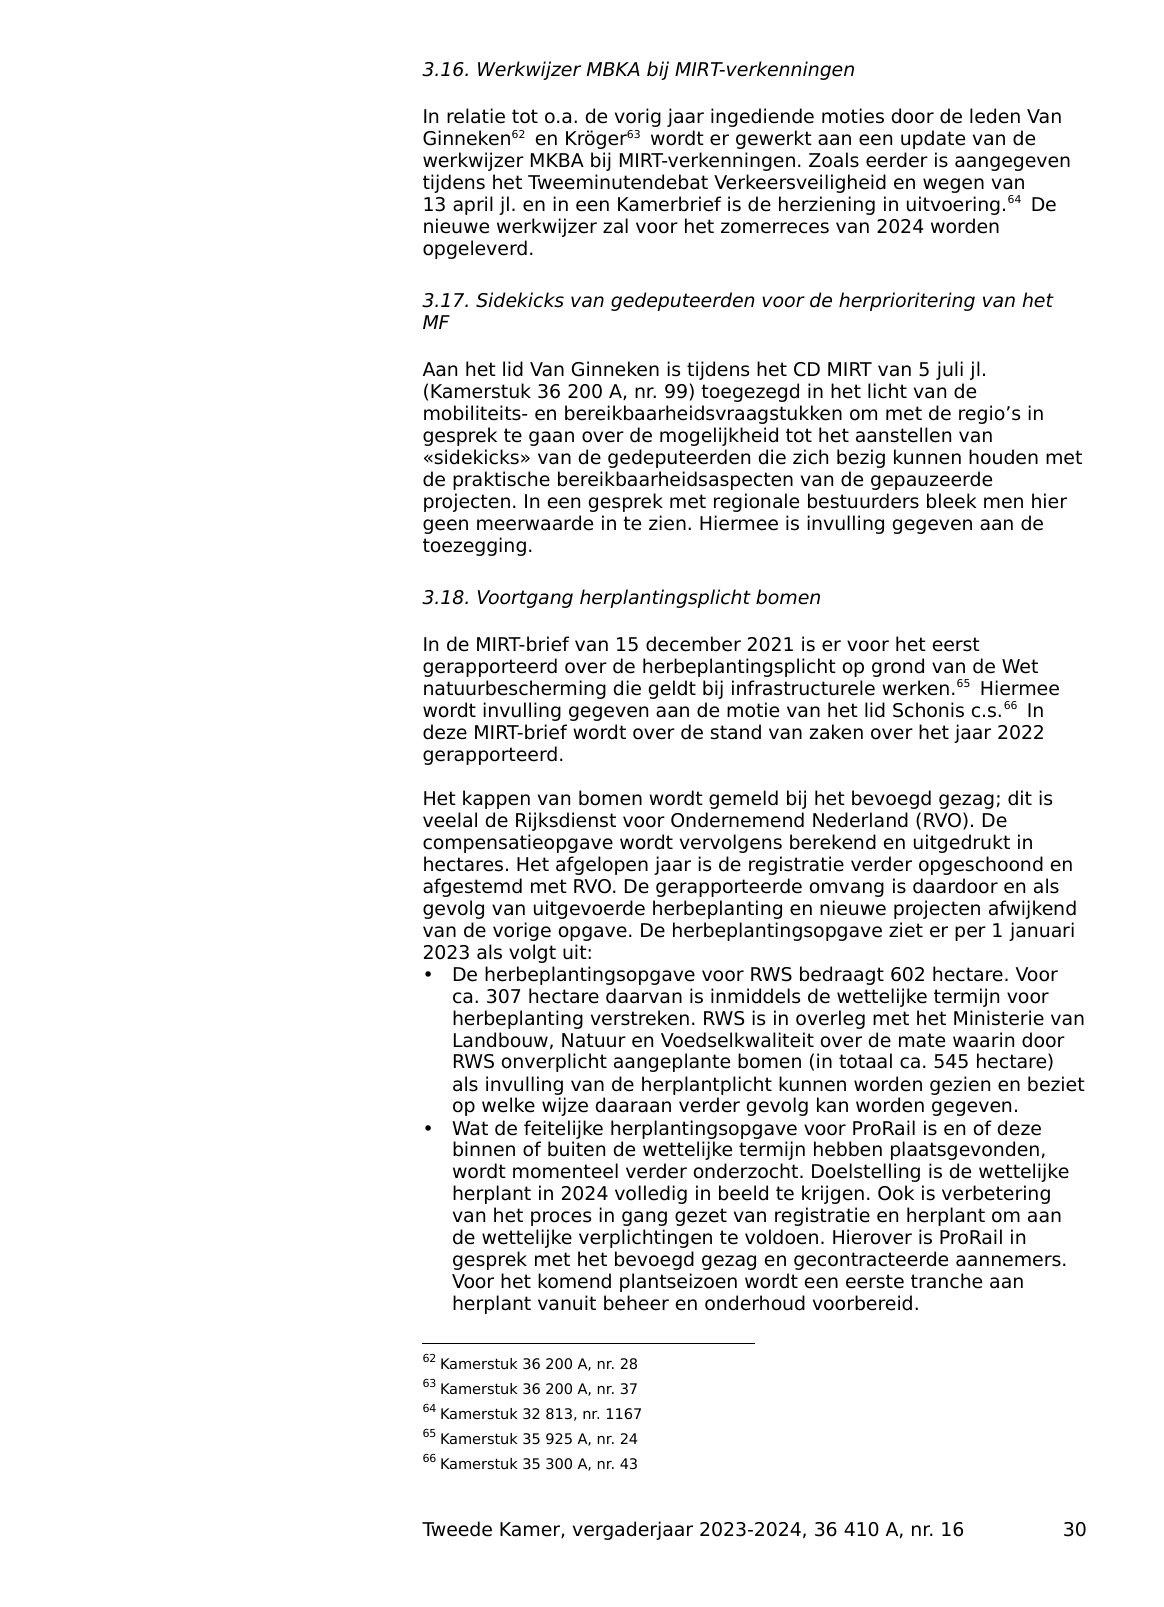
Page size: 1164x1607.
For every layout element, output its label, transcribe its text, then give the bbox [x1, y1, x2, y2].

text • Wat de feitelijke herplantingsopgave voor ProRail is en of deze binnen of buiten de wettelijke termijn hebben plaatsgevonden, wordt momenteel verder onderzocht. Doelstelling is de wettelijke herplant in 2024 volledig in beeld te krijgen. Ook is verbetering van het proces in gang gezet van registratie en herplant om aan de wettelijke verplichtingen te voldoen. Hierover is ProRail in gesprek met het bevoegd gezag en gecontracteerde aannemers. Voor het komend plantseizoen wordt een eerste tranche aan herplant vanuit beheer en onderhoud voorbereid. [422, 1117, 1087, 1315]
text Kamerstuk 35 300 A, nr. 43 [422, 1452, 1087, 1474]
text Kamerstuk 32 813, nr. 1167 [422, 1402, 1087, 1424]
subtitle 3.16. Werkwijzer MBKA bij MIRT-verkenningen [422, 59, 1087, 81]
subtitle 3.17. Sidekicks van gedeputeerden voor de herprioritering van het MF [422, 290, 1087, 334]
text Kamerstuk 35 925 A, nr. 24 [422, 1427, 1087, 1449]
text Het kappen van bomen wordt gemeld bij het bevoegd gezag; dit is veelal de Rijksdienst voor Ondernemend Nederland (RVO). De compensatieopgave wordt vervolgens berekend en uitgedrukt in hectares. Het afgelopen jaar is de registratie verder opgeschoond en afgestemd met RVO. De gerapporteerde omvang is daardoor en als gevolg van uitgevoerde herbeplanting en nieuwe projecten afwijkend van de vorige opgave. De herbeplantingsopgave ziet er per 1 januari 2023 als volgt uit: [422, 788, 1087, 963]
text In de MIRT-brief van 15 december 2021 is er voor het eerst gerapporteerd over de herbeplantingsplicht op grond van de Wet natuurbescherming die geldt bij infrastructurele werken. Hiermee wordt invulling gegeven aan de motie van het lid Schonis c.s. In deze MIRT-brief wordt over de stand van zaken over het jaar 2022 gerapporteerd. [422, 634, 1087, 766]
text In relatie tot o.a. de vorig jaar ingediende moties door de leden Van Ginneken en Kröger wordt er gewerkt aan een update van de werkwijzer MKBA bij MIRT-verkenningen. Zoals eerder is aangegeven tijdens het Tweeminutendebat Verkeersveiligheid en wegen van 13 april jl. en in een Kamerbrief is de herziening in uitvoering. De nieuwe werkwijzer zal voor het zomerreces van 2024 worden opgeleverd. [422, 106, 1087, 260]
subtitle 3.18. Voortgang herplantingsplicht bomen [422, 587, 1087, 609]
text Kamerstuk 36 200 A, nr. 37 [422, 1377, 1087, 1399]
text Aan het lid Van Ginneken is tijdens het CD MIRT van 5 juli jl. (Kamerstuk 36 200 A, nr. 99) toegezegd in het licht van de mobiliteits- en bereikbaarheidsvraagstukken om met de regio’s in gesprek te gaan over de mogelijkheid tot het aanstellen van «sidekicks» van de gedeputeerden die zich bezig kunnen houden met de praktische bereikbaarheidsaspecten van de gepauzeerde projecten. In een gesprek met regionale bestuurders bleek men hier geen meerwaarde in te zien. Hiermee is invulling gegeven aan de toezegging. [422, 359, 1087, 557]
text Kamerstuk 36 200 A, nr. 28 [422, 1352, 1087, 1374]
text • De herbeplantingsopgave voor RWS bedraagt 602 hectare. Voor ca. 307 hectare daarvan is inmiddels de wettelijke termijn voor herbeplanting verstreken. RWS is in overleg met het Ministerie van Landbouw, Natuur en Voedselkwaliteit over de mate waarin door RWS onverplicht aangeplante bomen (in totaal ca. 545 hectare) als invulling van de herplantplicht kunnen worden gezien en beziet op welke wijze daaraan verder gevolg kan worden gegeven. [422, 963, 1087, 1117]
